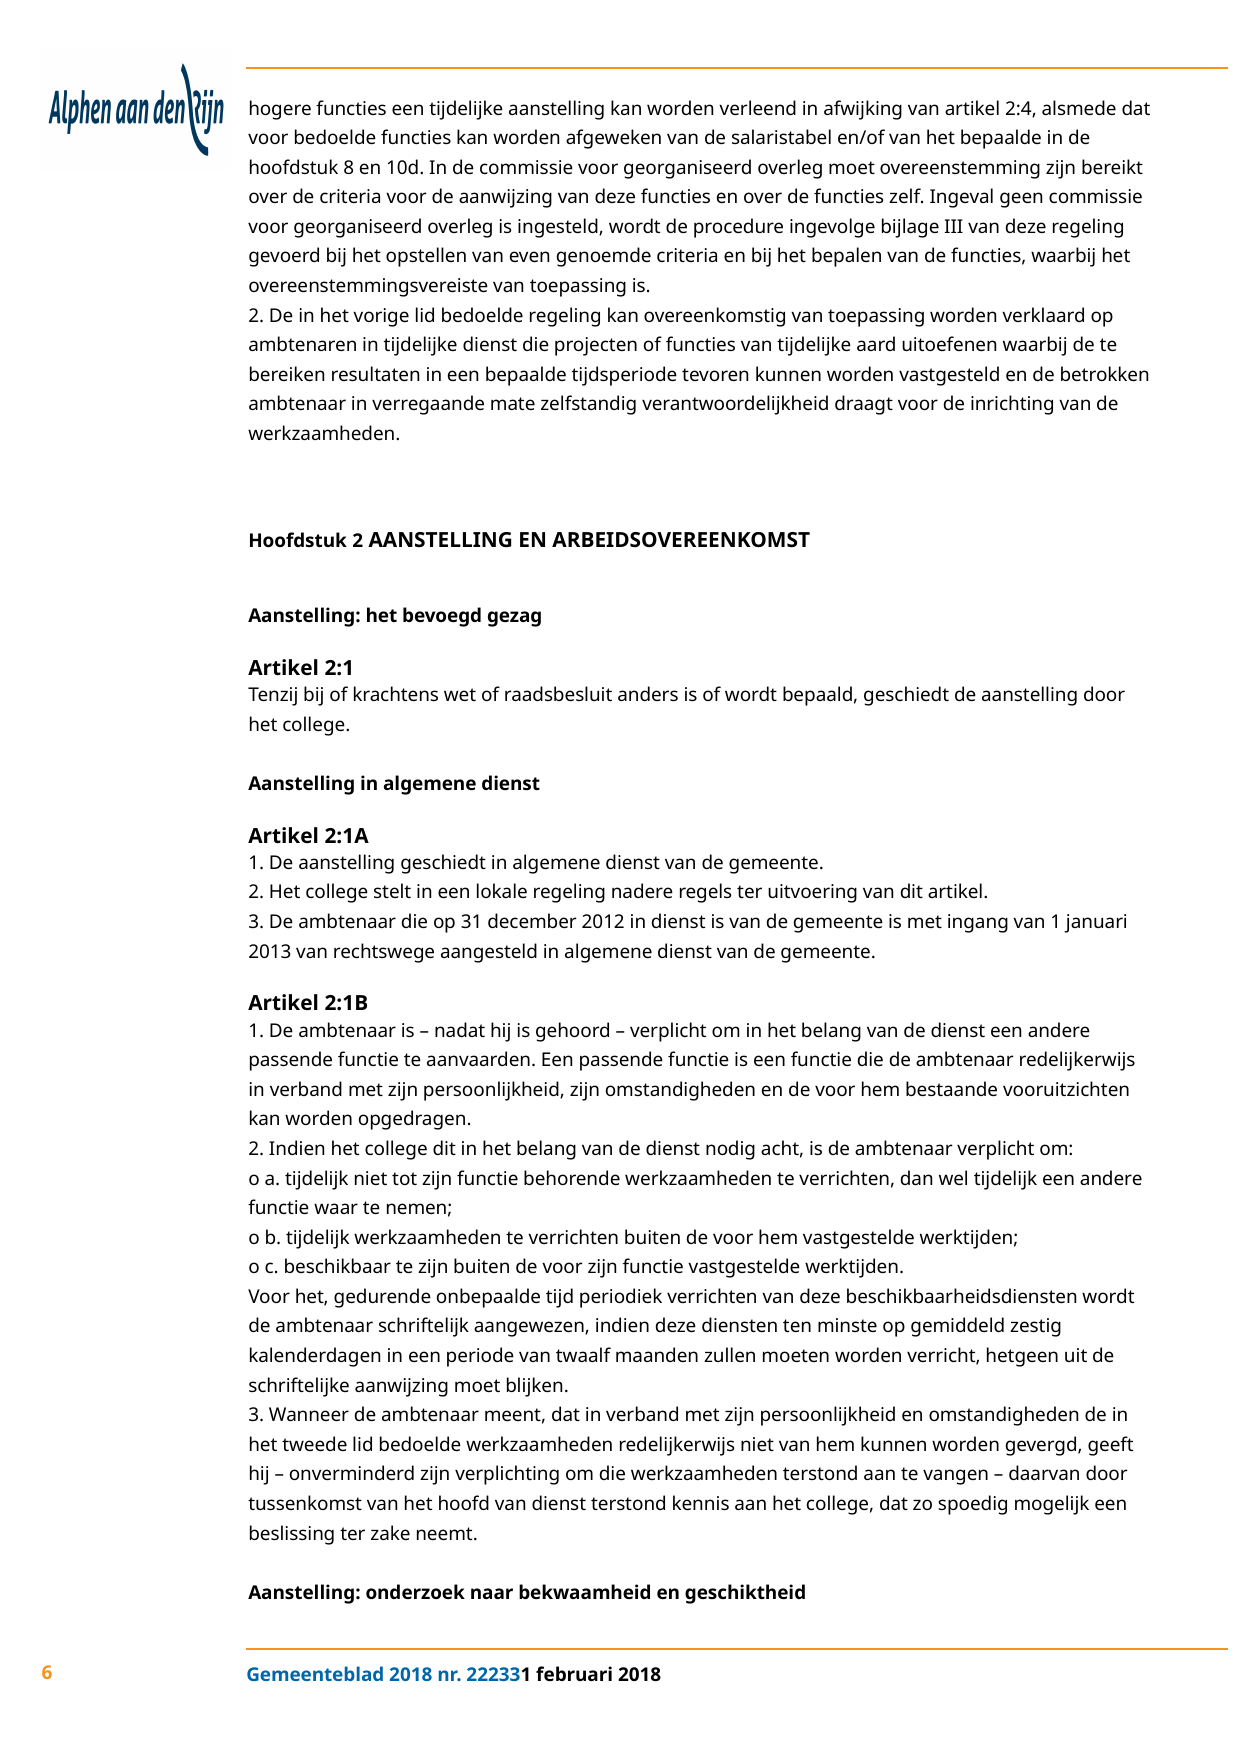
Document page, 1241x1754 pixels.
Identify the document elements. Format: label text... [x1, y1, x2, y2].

text Aanstelling: het bevoegd gezag [248, 603, 1152, 628]
picture [41, 47, 231, 172]
text o a. tijdelijk niet tot zijn functie behorende werkzaamheden te verrichten, dan wel tijdelijk een andere functie waar te nemen; [248, 1165, 1152, 1220]
text hogere functies een tijdelijke aanstelling kan worden verleend in afwijking van artikel 2:4, alsmede dat voor bedoelde functies kan worden afgeweken van de salaristabel en/of van het bepaalde in de hoofdstuk 8 en 10d. In de commissie voor georganiseerd overleg moet overeenstemming zijn bereikt over de criteria voor de aanwijzing van deze functies en over de functies zelf. Ingeval geen commissie voor georganiseerd overleg is ingesteld, wordt de procedure ingevolge bijlage III van deze regeling gevoerd bij het opstellen van even genoemde criteria en bij het bepalen van de functies, waarbij het overeenstemmingsvereiste van toepassing is. [248, 95, 1152, 298]
text 2. Indien het college dit in het belang van de dienst nodig acht, is de ambtenaar verplicht om: [248, 1135, 1152, 1161]
text Artikel 2:1B [248, 988, 1152, 1017]
text 2. Het college stelt in een lokale regeling nadere regels ter uitvoering van dit artikel. [248, 879, 1152, 904]
text Voor het, gedurende onbepaalde tijd periodiek verrichten van deze beschikbaarheidsdiensten wordt de ambtenaar schriftelijk aangewezen, indien deze diensten ten minste op gemiddeld zestig kalenderdagen in een periode van twaalf maanden zullen moeten worden verricht, hetgeen uit de schriftelijke aanwijzing moet blijken. [248, 1283, 1152, 1397]
text Tenzij bij of krachtens wet of raadsbesluit anders is of wordt bepaald, geschiedt de aanstelling door het college. [248, 682, 1152, 737]
text 2. De in het vorige lid bedoelde regeling kan overeenkomstig van toepassing worden verklaard op ambtenaren in tijdelijke dienst die projecten of functies van tijdelijke aard uitoefenen waarbij de te bereiken resultaten in een bepaalde tijdsperiode tevoren kunnen worden vastgesteld en de betrokken ambtenaar in verregaande mate zelfstandig verantwoordelijkheid draagt voor de inrichting van de werkzaamheden. [248, 302, 1152, 446]
text o b. tijdelijk werkzaamheden te verrichten buiten de voor hem vastgestelde werktijden; [248, 1224, 1152, 1249]
text Artikel 2:1A [248, 821, 1152, 849]
text 3. De ambtenaar die op 31 december 2012 in dienst is van de gemeente is met ingang van 1 januari 2013 van rechtswege aangesteld in algemene dienst van de gemeente. [248, 908, 1152, 964]
text Aanstelling: onderzoek naar bekwaamheid en geschiktheid [248, 1579, 1152, 1604]
text 3. Wanneer de ambtenaar meent, dat in verband met zijn persoonlijkheid en omstandigheden de in het tweede lid bedoelde werkzaamheden redelijkerwijs niet van hem kunnen worden gevergd, geeft hij – onverminderd zijn verplichting om die werkzaamheden terstond aan te vangen – daarvan door tussenkomst van het hoofd van dienst terstond kennis aan het college, dat zo spoedig mogelijk een beslissing ter zake neemt. [248, 1401, 1152, 1545]
text o c. beschikbaar te zijn buiten de voor zijn functie vastgestelde werktijden. [248, 1253, 1152, 1279]
text 1. De ambtenaar is – nadat hij is gehoord – verplicht om in het belang van de dienst een andere passende functie te aanvaarden. Een passende functie is een functie die de ambtenaar redelijkerwijs in verband met zijn persoonlijkheid, zijn omstandigheden en de voor hem bestaande vooruitzichten kan worden opgedragen. [248, 1017, 1152, 1131]
text 1. De aanstelling geschiedt in algemene dienst van de gemeente. [248, 849, 1152, 875]
text Hoofdstuk 2 AANSTELLING EN ARBEIDSOVEREENKOMST [248, 525, 1152, 553]
text Aanstelling in algemene dienst [248, 770, 1152, 796]
text Artikel 2:1 [248, 653, 1152, 682]
